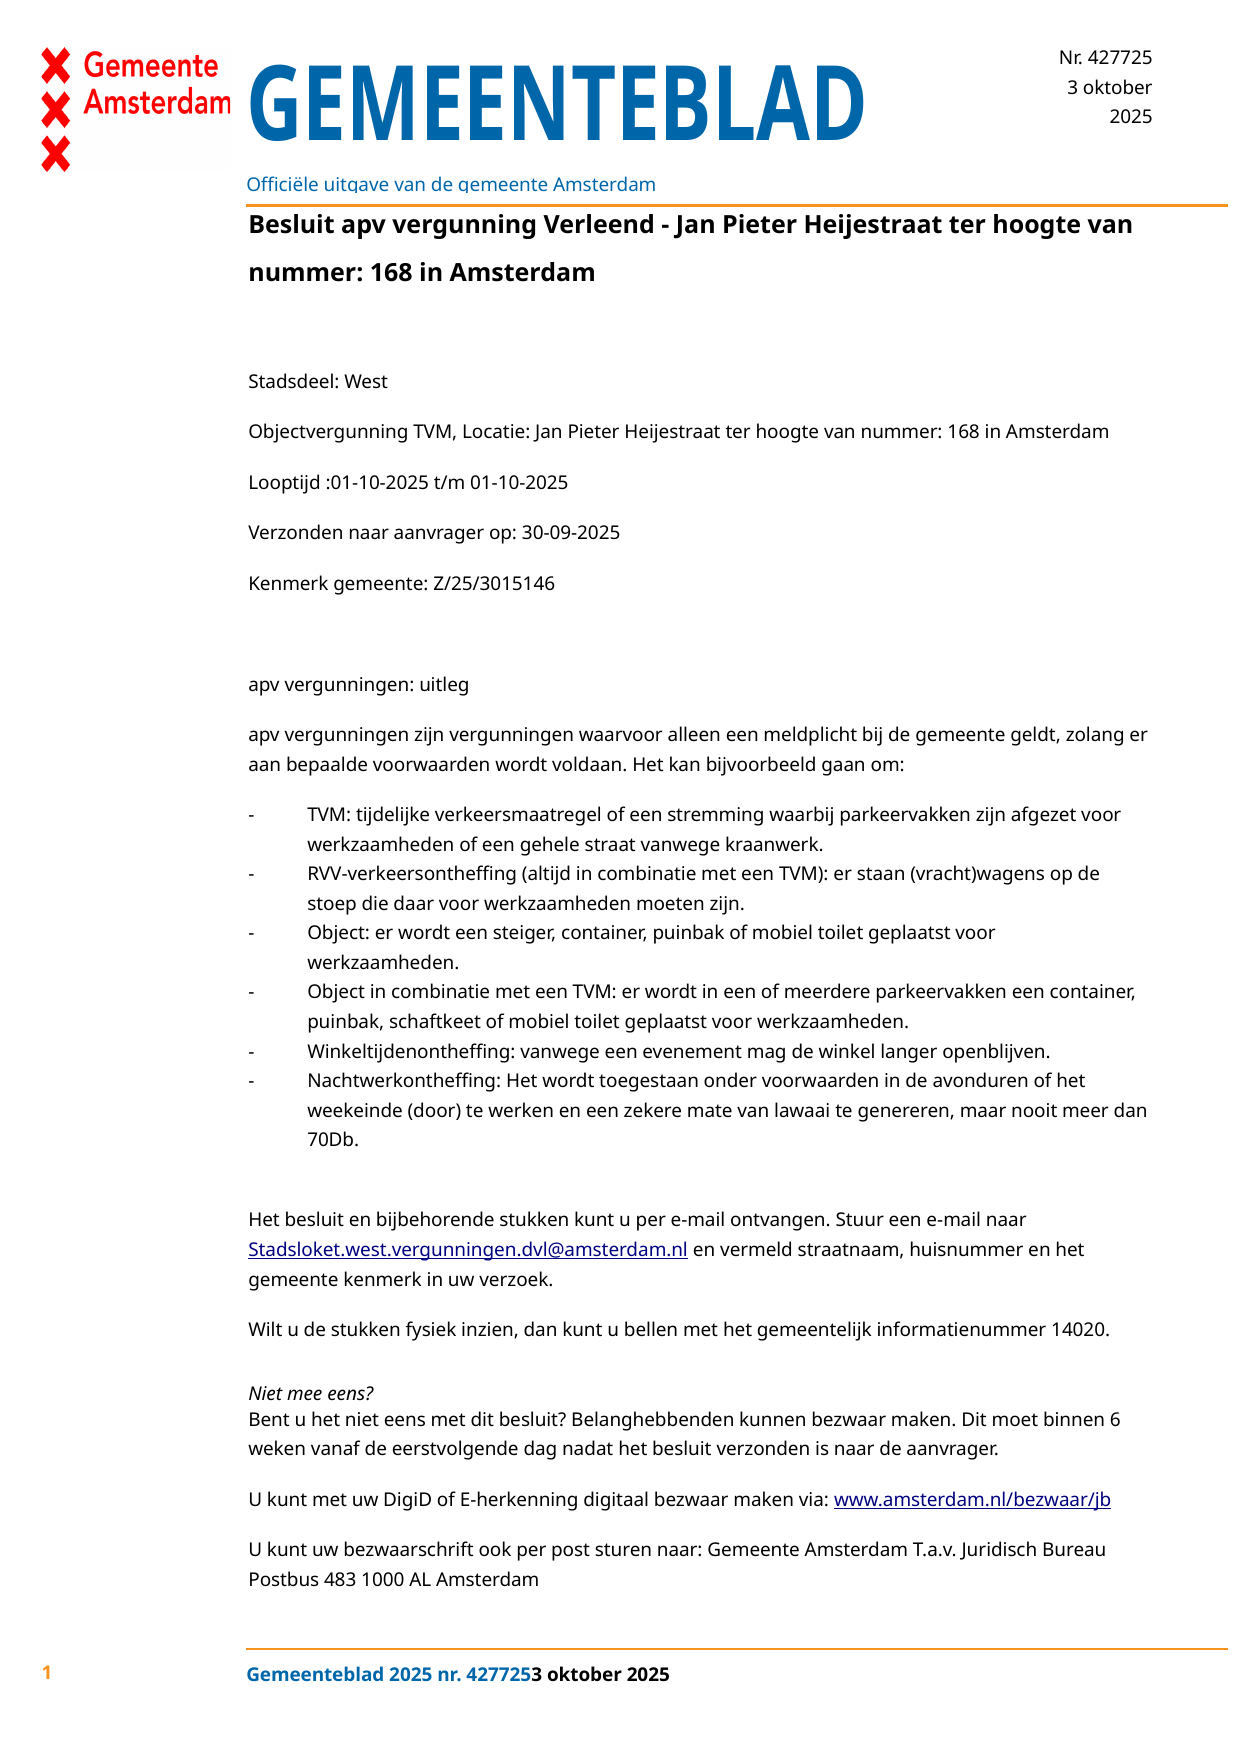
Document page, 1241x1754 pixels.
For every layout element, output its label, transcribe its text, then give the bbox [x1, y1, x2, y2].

list Nachtwerkontheffing: Het wordt toegestaan onder voorwaarden in de avonduren of het weekeinde (door) te werken en een zekere mate van lawaai te genereren, maar nooit meer dan 70Db. [248, 1067, 1152, 1152]
picture [41, 47, 231, 172]
text Het besluit en bijbehorende stukken kunt u per e-mail ontvangen. Stuur een e-mail naar Stadsloket.west.vergunningen.dvl@amsterdam.nl en vermeld straatnaam, huisnummer en het gemeente kenmerk in uw verzoek. [248, 1207, 1152, 1292]
text Stadsdeel: West [248, 368, 1152, 394]
text Bent u het niet eens met dit besluit? Belanghebbenden kunnen bezwaar maken. Dit moet binnen 6 weken vanaf de eerstvolgende dag nadat het besluit verzonden is naar de aanvrager. [248, 1406, 1152, 1461]
list Winkeltijdenontheffing: vanwege een evenement mag de winkel langer openblijven. [248, 1038, 1152, 1064]
text apv vergunningen: uitleg [248, 671, 1152, 697]
list RVV-verkeersontheffing (altijd in combinatie met een TVM): er staan (vracht)wagens op de stoep die daar voor werkzaamheden moeten zijn. [248, 860, 1152, 916]
text U kunt met uw DigiD of E-herkenning digitaal bezwaar maken via: www.amsterdam.nl/bezwaar/jb [248, 1486, 1152, 1512]
list Object in combinatie met een TVM: er wordt in een of meerdere parkeervakken een container, puinbak, schaftkeet of mobiel toilet geplaatst voor werkzaamheden. [248, 979, 1152, 1034]
text Niet mee eens? [248, 1380, 1152, 1406]
text Kenmerk gemeente: Z/25/3015146 [248, 570, 1152, 596]
text Looptijd :01-10-2025 t/m 01-10-2025 [248, 469, 1152, 495]
text Besluit apv vergunning Verleend - Jan Pieter Heijestraat ter hoogte van nummer: 168 in Amsterdam [248, 207, 1152, 288]
text Wilt u de stukken fysiek inzien, dan kunt u bellen met het gemeentelijk informatienummer 14020. [248, 1316, 1152, 1342]
text Verzonden naar aanvrager op: 30-09-2025 [248, 519, 1152, 545]
list TVM: tijdelijke verkeersmaatregel of een stremming waarbij parkeervakken zijn afgezet voor werkzaamheden of een gehele straat vanwege kraanwerk. [248, 801, 1152, 857]
text apv vergunningen zijn vergunningen waarvoor alleen een meldplicht bij de gemeente geldt, zolang er aan bepaalde voorwaarden wordt voldaan. Het kan bijvoorbeeld gaan om: [248, 721, 1152, 777]
text Objectvergunning TVM, Locatie: Jan Pieter Heijestraat ter hoogte van nummer: 168 in Amsterdam [248, 419, 1152, 444]
text U kunt uw bezwaarschrift ook per post sturen naar: Gemeente Amsterdam T.a.v. Juridisch Bureau Postbus 483 1000 AL Amsterdam [248, 1536, 1152, 1592]
list Object: er wordt een steiger, container, puinbak of mobiel toilet geplaatst voor werkzaamheden. [248, 919, 1152, 975]
